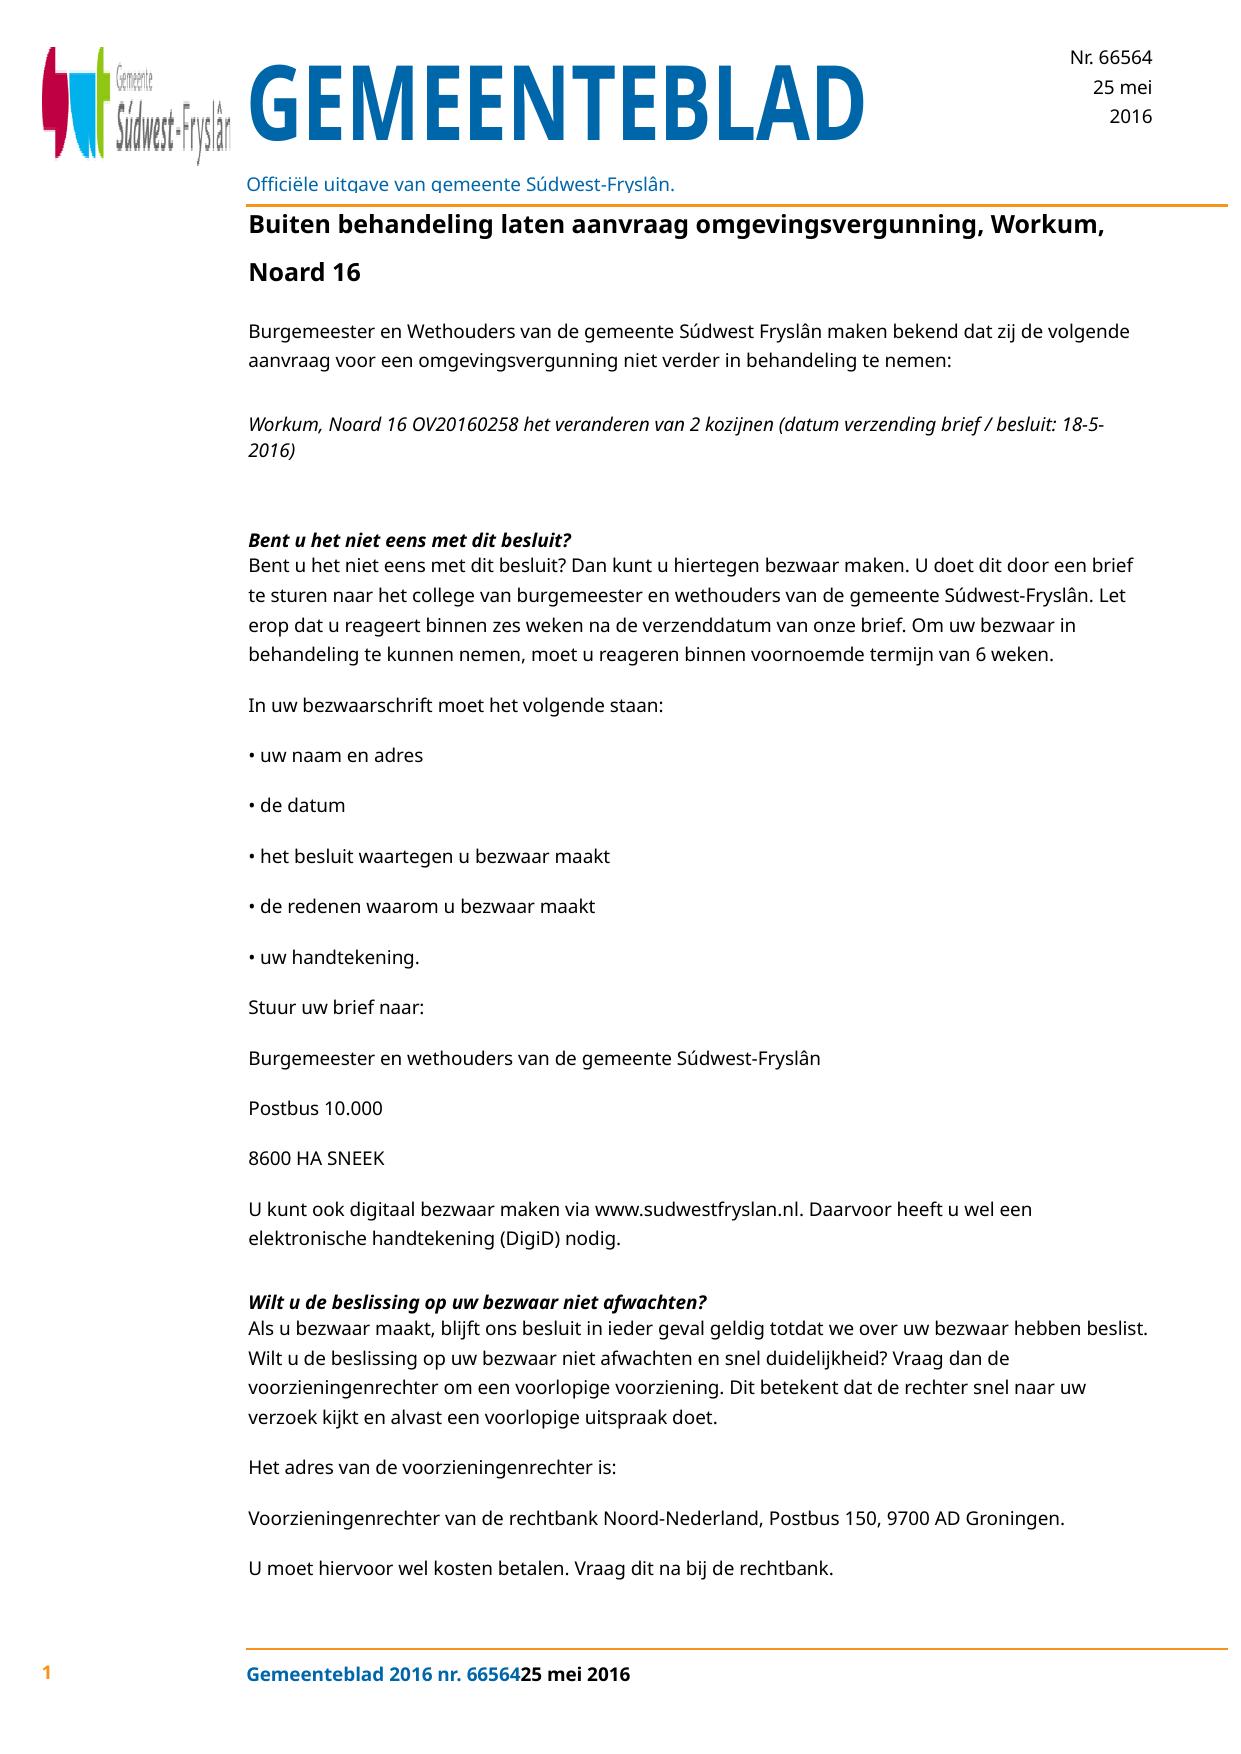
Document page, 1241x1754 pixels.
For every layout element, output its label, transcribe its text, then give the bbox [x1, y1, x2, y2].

text • uw handtekening. [248, 944, 1152, 969]
text Bent u het niet eens met dit besluit? [248, 527, 1152, 553]
text • de datum [248, 793, 1152, 818]
text • de redenen waarom u bezwaar maakt [248, 893, 1152, 919]
text Bent u het niet eens met dit besluit? Dan kunt u hiertegen bezwaar maken. U doet dit door een brief te sturen naar het college van burgemeester en wethouders van de gemeente Súdwest-Fryslân. Let erop dat u reageert binnen zes weken na de verzenddatum van onze brief. Om uw bezwaar in behandeling te kunnen nemen, moet u reageren binnen voornoemde termijn van 6 weken. [248, 553, 1152, 667]
text Wilt u de beslissing op uw bezwaar niet afwachten? [248, 1289, 1152, 1315]
text Als u bezwaar maakt, blijft ons besluit in ieder geval geldig totdat we over uw bezwaar hebben beslist. Wilt u de beslissing op uw bezwaar niet afwachten en snel duidelijkheid? Vraag dan de voorzieningenrechter om een voorlopige voorziening. Dit betekent dat de rechter snel naar uw verzoek kijkt en alvast een voorlopige uitspraak doet. [248, 1315, 1152, 1430]
text 8600 HA SNEEK [248, 1146, 1152, 1171]
text Workum, Noard 16 OV20160258 het veranderen van 2 kozijnen (datum verzending brief / besluit: 18-5-2016) [248, 411, 1152, 463]
text Voorzieningenrechter van de rechtbank Noord-Nederland, Postbus 150, 9700 AD Groningen. [248, 1505, 1152, 1531]
text • uw naam en adres [248, 742, 1152, 768]
text Het adres van de voorzieningenrechter is: [248, 1454, 1152, 1480]
text U kunt ook digitaal bezwaar maken via www.sudwestfryslan.nl. Daarvoor heeft u wel een elektronische handtekening (DigiD) nodig. [248, 1196, 1152, 1251]
text Postbus 10.000 [248, 1095, 1152, 1121]
picture [41, 47, 231, 172]
text • het besluit waartegen u bezwaar maakt [248, 843, 1152, 869]
text Stuur uw brief naar: [248, 994, 1152, 1020]
text Buiten behandeling laten aanvraag omgevingsvergunning, Workum, Noard 16 [248, 207, 1152, 288]
text Burgemeester en Wethouders van de gemeente Súdwest Fryslân maken bekend dat zij de volgende aanvraag voor een omgevingsvergunning niet verder in behandeling te nemen: [248, 318, 1152, 373]
text In uw bezwaarschrift moet het volgende staan: [248, 692, 1152, 717]
text Burgemeester en wethouders van de gemeente Súdwest-Fryslân [248, 1045, 1152, 1070]
text U moet hiervoor wel kosten betalen. Vraag dit na bij de rechtbank. [248, 1555, 1152, 1581]
